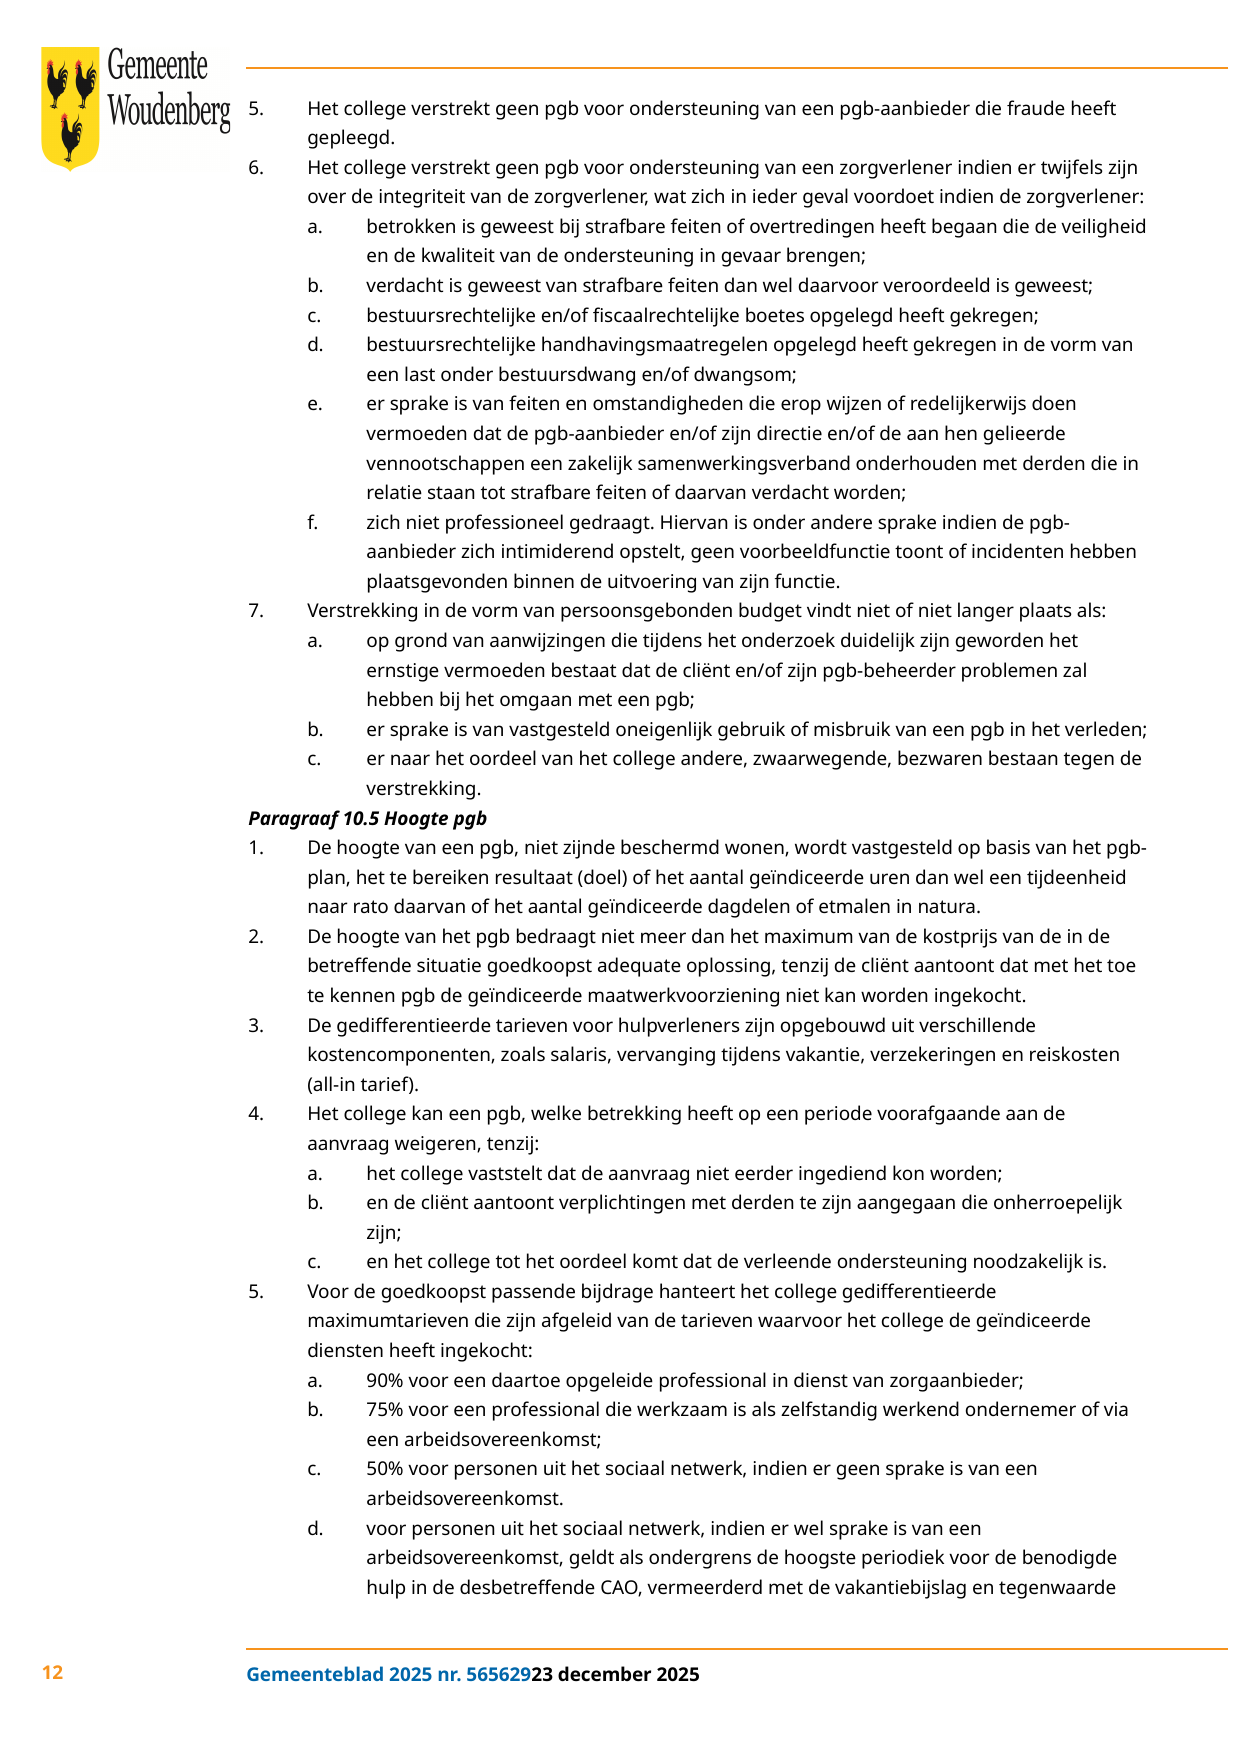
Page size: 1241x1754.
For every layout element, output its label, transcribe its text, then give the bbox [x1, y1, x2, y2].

list 90% voor een daartoe opgeleide professional in dienst van zorgaanbieder; [307, 1367, 1152, 1393]
list Het college verstrekt geen pgb voor ondersteuning van een pgb-aanbieder die fraude heeft gepleegd. [248, 95, 1152, 150]
list verdacht is geweest van strafbare feiten dan wel daarvoor veroordeeld is geweest; [307, 272, 1152, 298]
list De hoogte van het pgb bedraagt niet meer dan het maximum van de kostprijs van de in de betreffende situatie goedkoopst adequate oplossing, tenzij de cliënt aantoont dat met het toe te kennen pgb de geïndiceerde maatwerkvoorziening niet kan worden ingekocht. [248, 923, 1152, 1008]
list 75% voor een professional die werkzaam is als zelfstandig werkend ondernemer of via een arbeidsovereenkomst; [307, 1396, 1152, 1452]
list er sprake is van feiten en omstandigheden die erop wijzen of redelijkerwijs doen vermoeden dat de pgb-aanbieder en/of zijn directie en/of de aan hen gelieerde vennootschappen een zakelijk samenwerkingsverband onderhouden met derden die in relatie staan tot strafbare feiten of daarvan verdacht worden; [307, 391, 1152, 505]
list op grond van aanwijzingen die tijdens het onderzoek duidelijk zijn geworden het ernstige vermoeden bestaat dat de cliënt en/of zijn pgb-beheerder problemen zal hebben bij het omgaan met een pgb; [307, 627, 1152, 712]
list en de cliënt aantoont verplichtingen met derden te zijn aangegaan die onherroepelijk zijn; [307, 1189, 1152, 1245]
list De hoogte van een pgb, niet zijnde beschermd wonen, wordt vastgesteld op basis van het pgb-plan, het te bereiken resultaat (doel) of het aantal geïndiceerde uren dan wel een tijdeenheid naar rato daarvan of het aantal geïndiceerde dagdelen of etmalen in natura. [248, 834, 1152, 919]
list er naar het oordeel van het college andere, zwaarwegende, bezwaren bestaan tegen de verstrekking. [307, 746, 1152, 801]
text Paragraaf 10.5 Hoogte pgb [248, 805, 1152, 831]
list voor personen uit het sociaal netwerk, indien er wel sprake is van een arbeidsovereenkomst, geldt als ondergrens de hoogste periodiek voor de benodigde hulp in de desbetreffende CAO, vermeerderd met de vakantiebijslag en tegenwaarde [307, 1515, 1152, 1600]
list Het college verstrekt geen pgb voor ondersteuning van een zorgverlener indien er twijfels zijn over de integriteit van de zorgverlener, wat zich in ieder geval voordoet indien de zorgverlener: [248, 154, 1152, 209]
list het college vaststelt dat de aanvraag niet eerder ingediend kon worden; [307, 1160, 1152, 1186]
list 50% voor personen uit het sociaal netwerk, indien er geen sprake is van een arbeidsovereenkomst. [307, 1456, 1152, 1511]
list betrokken is geweest bij strafbare feiten of overtredingen heeft begaan die de veiligheid en de kwaliteit van de ondersteuning in gevaar brengen; [307, 213, 1152, 268]
list Voor de goedkoopst passende bijdrage hanteert het college gedifferentieerde maximumtarieven die zijn afgeleid van de tarieven waarvoor het college de geïndiceerde diensten heeft ingekocht: [248, 1278, 1152, 1363]
picture [41, 47, 231, 172]
list bestuursrechtelijke handhavingsmaatregelen opgelegd heeft gekregen in de vorm van een last onder bestuursdwang en/of dwangsom; [307, 331, 1152, 387]
list Verstrekking in de vorm van persoonsgebonden budget vindt niet of niet langer plaats als: [248, 598, 1152, 623]
list Het college kan een pgb, welke betrekking heeft op een periode voorafgaande aan de aanvraag weigeren, tenzij: [248, 1101, 1152, 1156]
list en het college tot het oordeel komt dat de verleende ondersteuning noodzakelijk is. [307, 1248, 1152, 1274]
list zich niet professioneel gedraagt. Hiervan is onder andere sprake indien de pgb-aanbieder zich intimiderend opstelt, geen voorbeeldfunctie toont of incidenten hebben plaatsgevonden binnen de uitvoering van zijn functie. [307, 509, 1152, 594]
list De gedifferentieerde tarieven voor hulpverleners zijn opgebouwd uit verschillende kostencomponenten, zoals salaris, vervanging tijdens vakantie, verzekeringen en reiskosten (all-in tarief). [248, 1012, 1152, 1097]
list er sprake is van vastgesteld oneigenlijk gebruik of misbruik van een pgb in het verleden; [307, 716, 1152, 742]
list bestuursrechtelijke en/of fiscaalrechtelijke boetes opgelegd heeft gekregen; [307, 302, 1152, 328]
